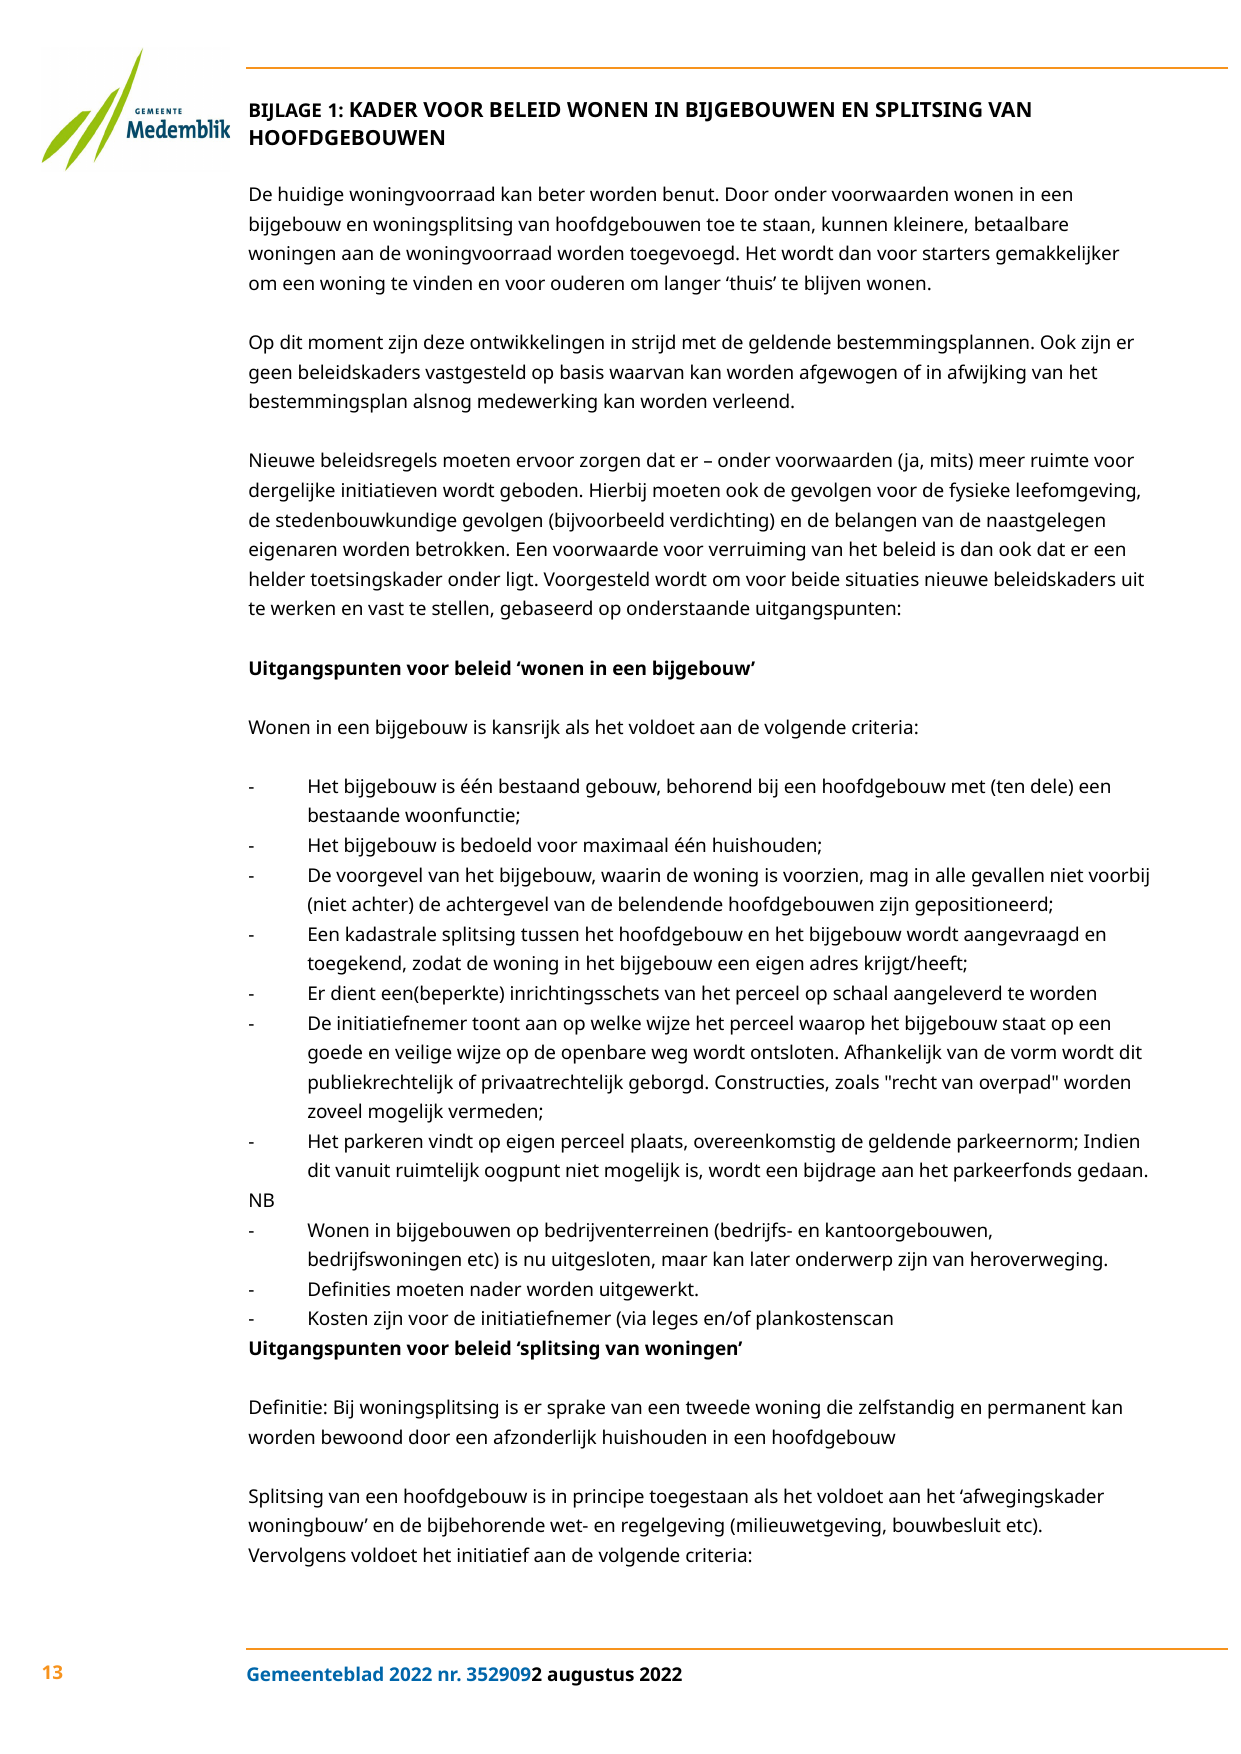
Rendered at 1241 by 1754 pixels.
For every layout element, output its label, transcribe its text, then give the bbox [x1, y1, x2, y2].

text Uitgangspunten voor beleid ‘splitsing van woningen’ [248, 1335, 1152, 1361]
list Een kadastrale splitsing tussen het hoofdgebouw en het bijgebouw wordt aangevraagd en toegekend, zodat de woning in het bijgebouw een eigen adres krijgt/heeft; [248, 921, 1152, 976]
text Uitgangspunten voor beleid ‘wonen in een bijgebouw’ [248, 655, 1152, 680]
text Op dit moment zijn deze ontwikkelingen in strijd met de geldende bestemmingsplannen. Ook zijn er geen beleidskaders vastgesteld op basis waarvan kan worden afgewogen of in afwijking van het bestemmingsplan alsnog medewerking kan worden verleend. [248, 329, 1152, 414]
list Wonen in bijgebouwen op bedrijventerreinen (bedrijfs- en kantoorgebouwen, bedrijfswoningen etc) is nu uitgesloten, maar kan later onderwerp zijn van heroverweging. [248, 1217, 1152, 1272]
list Het parkeren vindt op eigen perceel plaats, overeenkomstig de geldende parkeernorm; Indien dit vanuit ruimtelijk oogpunt niet mogelijk is, wordt een bijdrage aan het parkeerfonds gedaan. [248, 1128, 1152, 1183]
list Er dient een(beperkte) inrichtingsschets van het perceel op schaal aangeleverd te worden [248, 980, 1152, 1006]
list De voorgevel van het bijgebouw, waarin de woning is voorzien, mag in alle gevallen niet voorbij (niet achter) de achtergevel van de belendende hoofdgebouwen zijn gepositioneerd; [248, 862, 1152, 917]
list Het bijgebouw is één bestaand gebouw, behorend bij een hoofdgebouw met (ten dele) een bestaande woonfunctie; [248, 773, 1152, 828]
text Wonen in een bijgebouw is kansrijk als het voldoet aan de volgende criteria: [248, 714, 1152, 739]
text De huidige woningvoorraad kan beter worden benut. Door onder voorwaarden wonen in een bijgebouw en woningsplitsing van hoofdgebouwen toe te staan, kunnen kleinere, betaalbare woningen aan de woningvoorraad worden toegevoegd. Het wordt dan voor starters gemakkelijker om een woning te vinden en voor ouderen om langer ‘thuis’ te blijven wonen. [248, 181, 1152, 296]
picture [41, 47, 231, 172]
list De initiatiefnemer toont aan op welke wijze het perceel waarop het bijgebouw staat op een goede en veilige wijze op de openbare weg wordt ontsloten. Afhankelijk van de vorm wordt dit publiekrechtelijk of privaatrechtelijk geborgd. Constructies, zoals "recht van overpad" worden zoveel mogelijk vermeden; [248, 1010, 1152, 1124]
list Kosten zijn voor de initiatiefnemer (via leges en/of plankostenscan [248, 1306, 1152, 1331]
text Definitie: Bij woningsplitsing is er sprake van een tweede woning die zelfstandig en permanent kan worden bewoond door een afzonderlijk huishouden in een hoofdgebouw [248, 1394, 1152, 1449]
list Het bijgebouw is bedoeld voor maximaal één huishouden; [248, 832, 1152, 858]
text Splitsing van een hoofdgebouw is in principe toegestaan als het voldoet aan het ‘afwegingskader woningbouw’ en de bijbehorende wet- en regelgeving (milieuwetgeving, bouwbesluit etc). [248, 1483, 1152, 1538]
list Definities moeten nader worden uitgewerkt. [248, 1276, 1152, 1302]
text BIJLAGE 1: KADER VOOR BELEID WONEN IN BIJGEBOUWEN EN SPLITSING VAN HOOFDGEBOUWEN [248, 95, 1152, 152]
text Vervolgens voldoet het initiatief aan de volgende criteria: [248, 1542, 1152, 1568]
text Nieuwe beleidsregels moeten ervoor zorgen dat er – onder voorwaarden (ja, mits) meer ruimte voor dergelijke initiatieven wordt geboden. Hierbij moeten ook de gevolgen voor de fysieke leefomgeving, de stedenbouwkundige gevolgen (bijvoorbeeld verdichting) en de belangen van de naastgelegen eigenaren worden betrokken. Een voorwaarde voor verruiming van het beleid is dan ook dat er een helder toetsingskader onder ligt. Voorgesteld wordt om voor beide situaties nieuwe beleidskaders uit te werken en vast te stellen, gebaseerd op onderstaande uitgangspunten: [248, 448, 1152, 621]
text NB [248, 1187, 1152, 1213]
